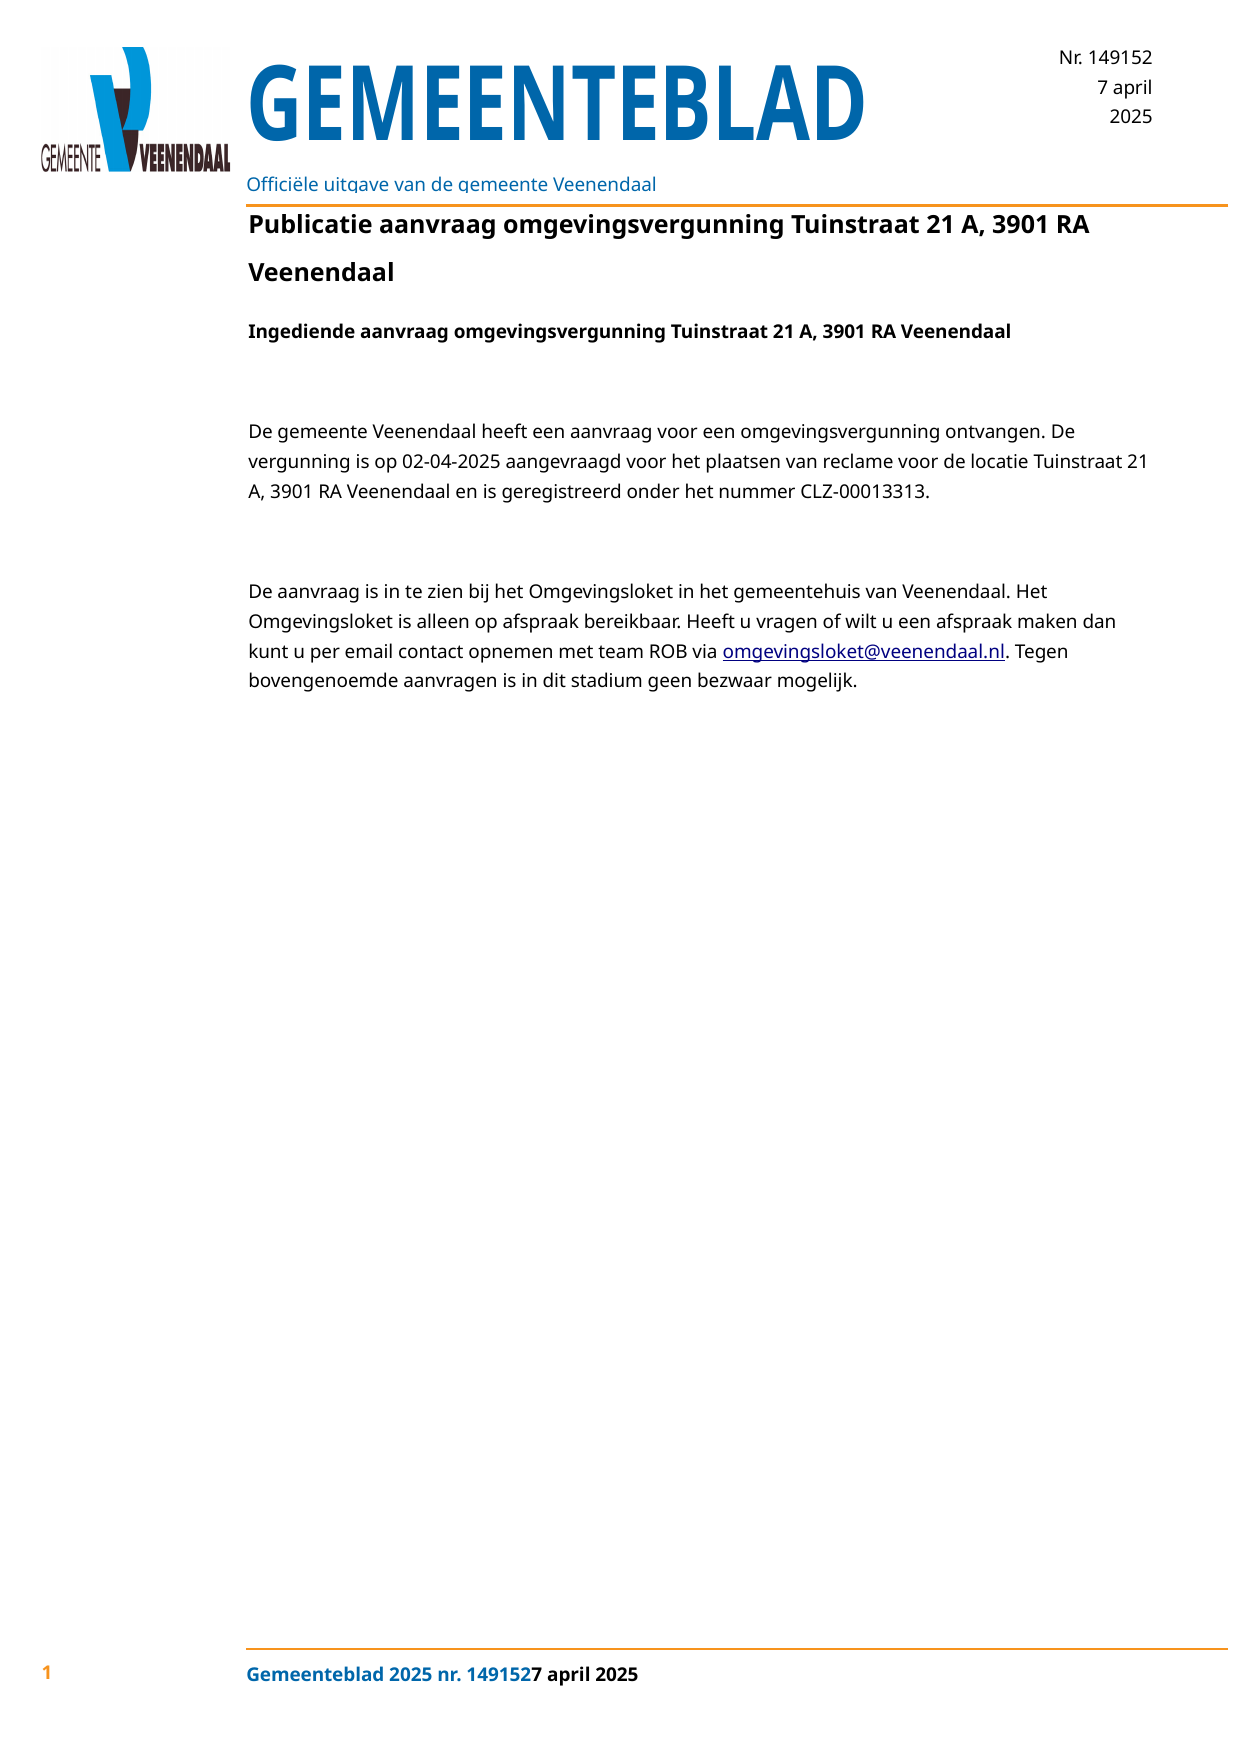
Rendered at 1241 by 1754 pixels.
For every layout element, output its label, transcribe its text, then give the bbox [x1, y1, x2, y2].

text De aanvraag is in te zien bij het Omgevingsloket in het gemeentehuis van Veenendaal. Het Omgevingsloket is alleen op afspraak bereikbaar. Heeft u vragen of wilt u een afspraak maken dan kunt u per email contact opnemen met team ROB via omgevingsloket@veenendaal.nl. Tegen bovengenoemde aanvragen is in dit stadium geen bezwaar mogelijk. [248, 579, 1152, 693]
picture [123, 47, 231, 172]
text Publicatie aanvraag omgevingsvergunning Tuinstraat 21 A, 3901 RA Veenendaal [248, 207, 1152, 288]
text De gemeente Veenendaal heeft een aanvraag voor een omgevingsvergunning ontvangen. De vergunning is op 02-04-2025 aangevraagd voor het plaatsen van reclame voor de locatie Tuinstraat 21 A, 3901 RA Veenendaal en is geregistreerd onder het nummer CLZ-00013313. [248, 419, 1152, 504]
text Ingediende aanvraag omgevingsvergunning Tuinstraat 21 A, 3901 RA Veenendaal [248, 318, 1152, 344]
picture [41, 47, 130, 172]
